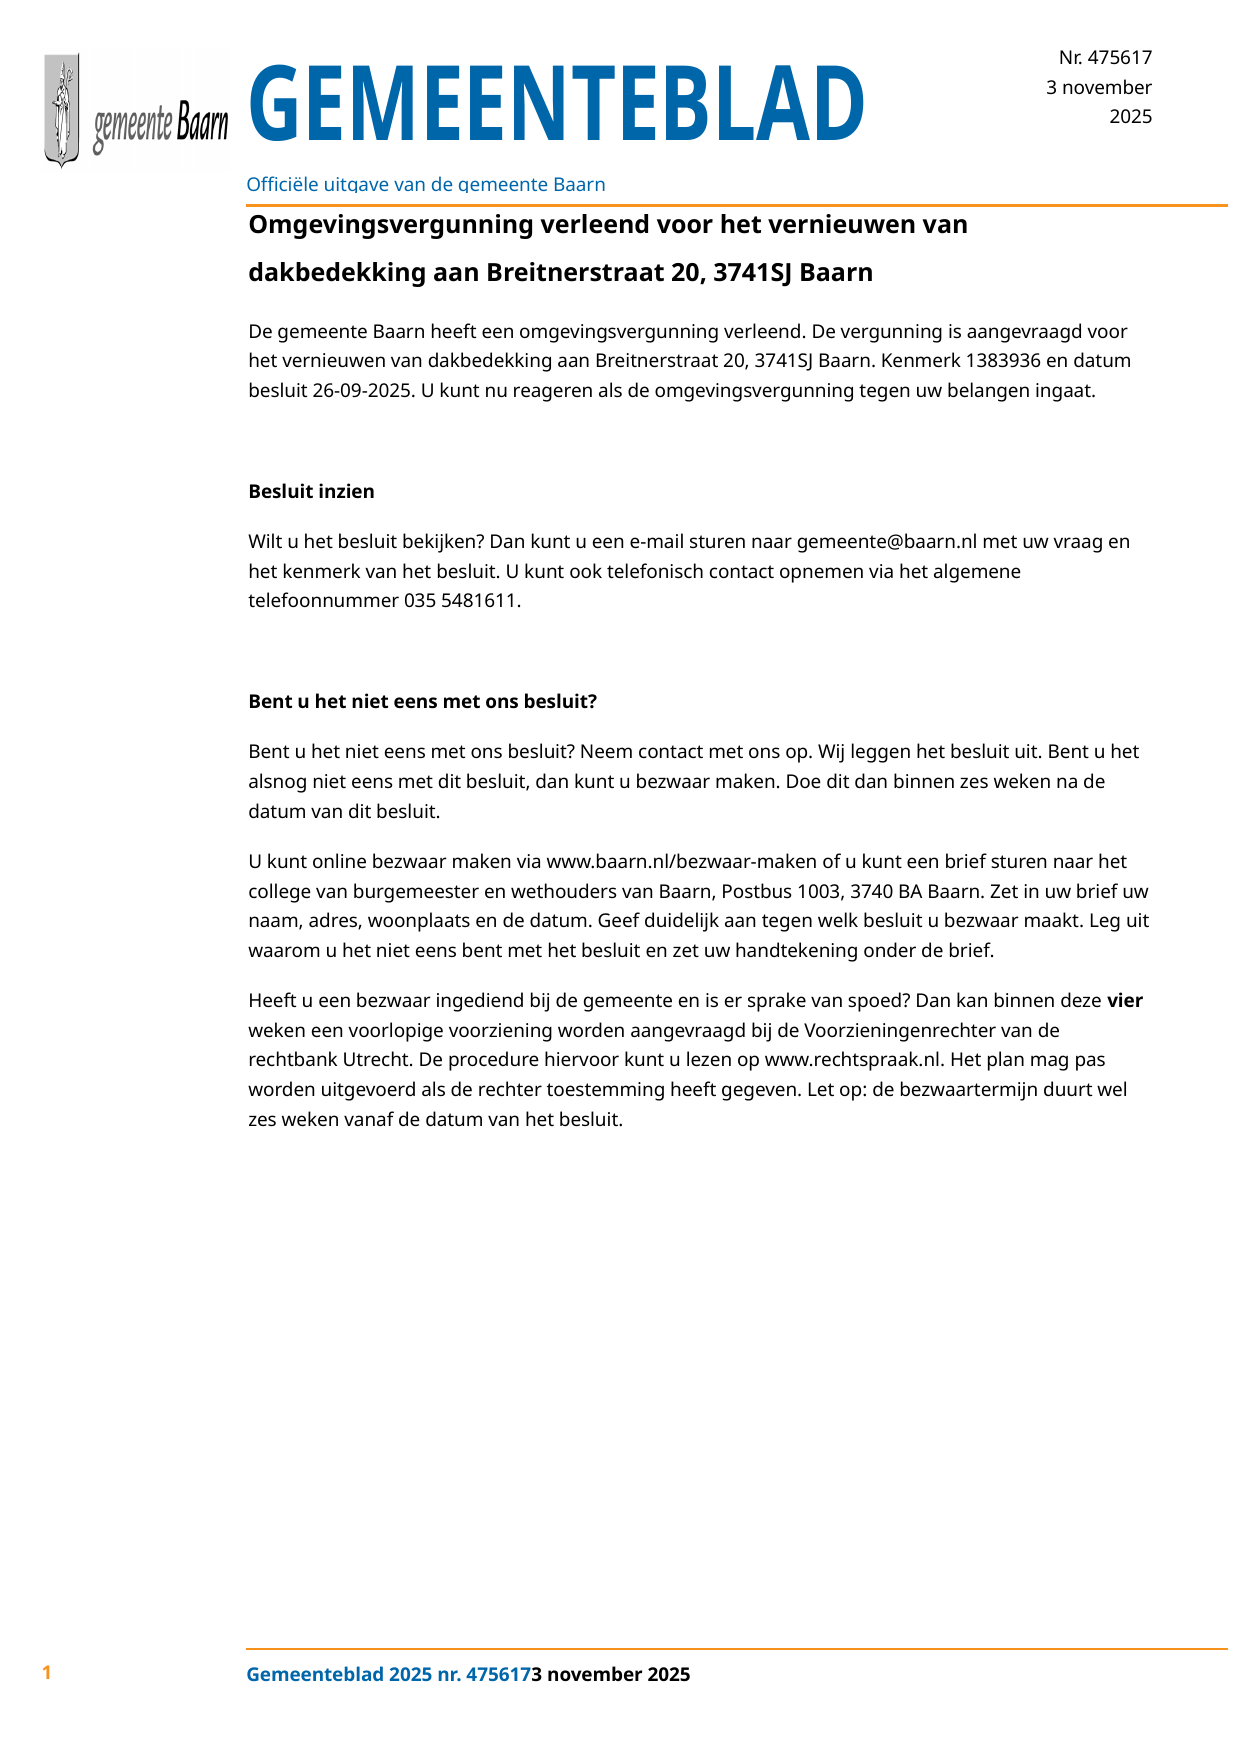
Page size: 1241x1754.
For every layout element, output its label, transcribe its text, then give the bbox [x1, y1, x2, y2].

text De gemeente Baarn heeft een omgevingsvergunning verleend. De vergunning is aangevraagd voor het vernieuwen van dakbedekking aan Breitnerstraat 20, 3741SJ Baarn. Kenmerk 1383936 en datum besluit 26-09-2025. U kunt nu reageren als de omgevingsvergunning tegen uw belangen ingaat. [248, 318, 1152, 403]
text Bent u het niet eens met ons besluit? [248, 688, 1152, 714]
text Wilt u het besluit bekijken? Dan kunt u een e-mail sturen naar gemeente@baarn.nl met uw vraag en het kenmerk van het besluit. U kunt ook telefonisch contact opnemen via het algemene telefoonnummer 035 5481611. [248, 528, 1152, 613]
text Omgevingsvergunning verleend voor het vernieuwen van dakbedekking aan Breitnerstraat 20, 3741SJ Baarn [248, 207, 1152, 288]
text U kunt online bezwaar maken via www.baarn.nl/bezwaar-maken of u kunt een brief sturen naar het college van burgemeester en wethouders van Baarn, Postbus 1003, 3740 BA Baarn. Zet in uw brief uw naam, adres, woonplaats en de datum. Geef duidelijk aan tegen welk besluit u bezwaar maakt. Leg uit waarom u het niet eens bent met het besluit en zet uw handtekening onder de brief. [248, 848, 1152, 963]
picture [41, 47, 231, 172]
text Heeft u een bezwaar ingediend bij de gemeente en is er sprake van spoed? Dan kan binnen deze vier weken een voorlopige voorziening worden aangevraagd bij de Voorzieningenrechter van de rechtbank Utrecht. De procedure hiervoor kunt u lezen op www.rechtspraak.nl. Het plan mag pas worden uitgevoerd als de rechter toestemming heeft gegeven. Let op: de bezwaartermijn duurt wel zes weken vanaf de datum van het besluit. [248, 987, 1152, 1132]
text Besluit inzien [248, 478, 1152, 504]
text Bent u het niet eens met ons besluit? Neem contact met ons op. Wij leggen het besluit uit. Bent u het alsnog niet eens met dit besluit, dan kunt u bezwaar maken. Doe dit dan binnen zes weken na de datum van dit besluit. [248, 739, 1152, 824]
